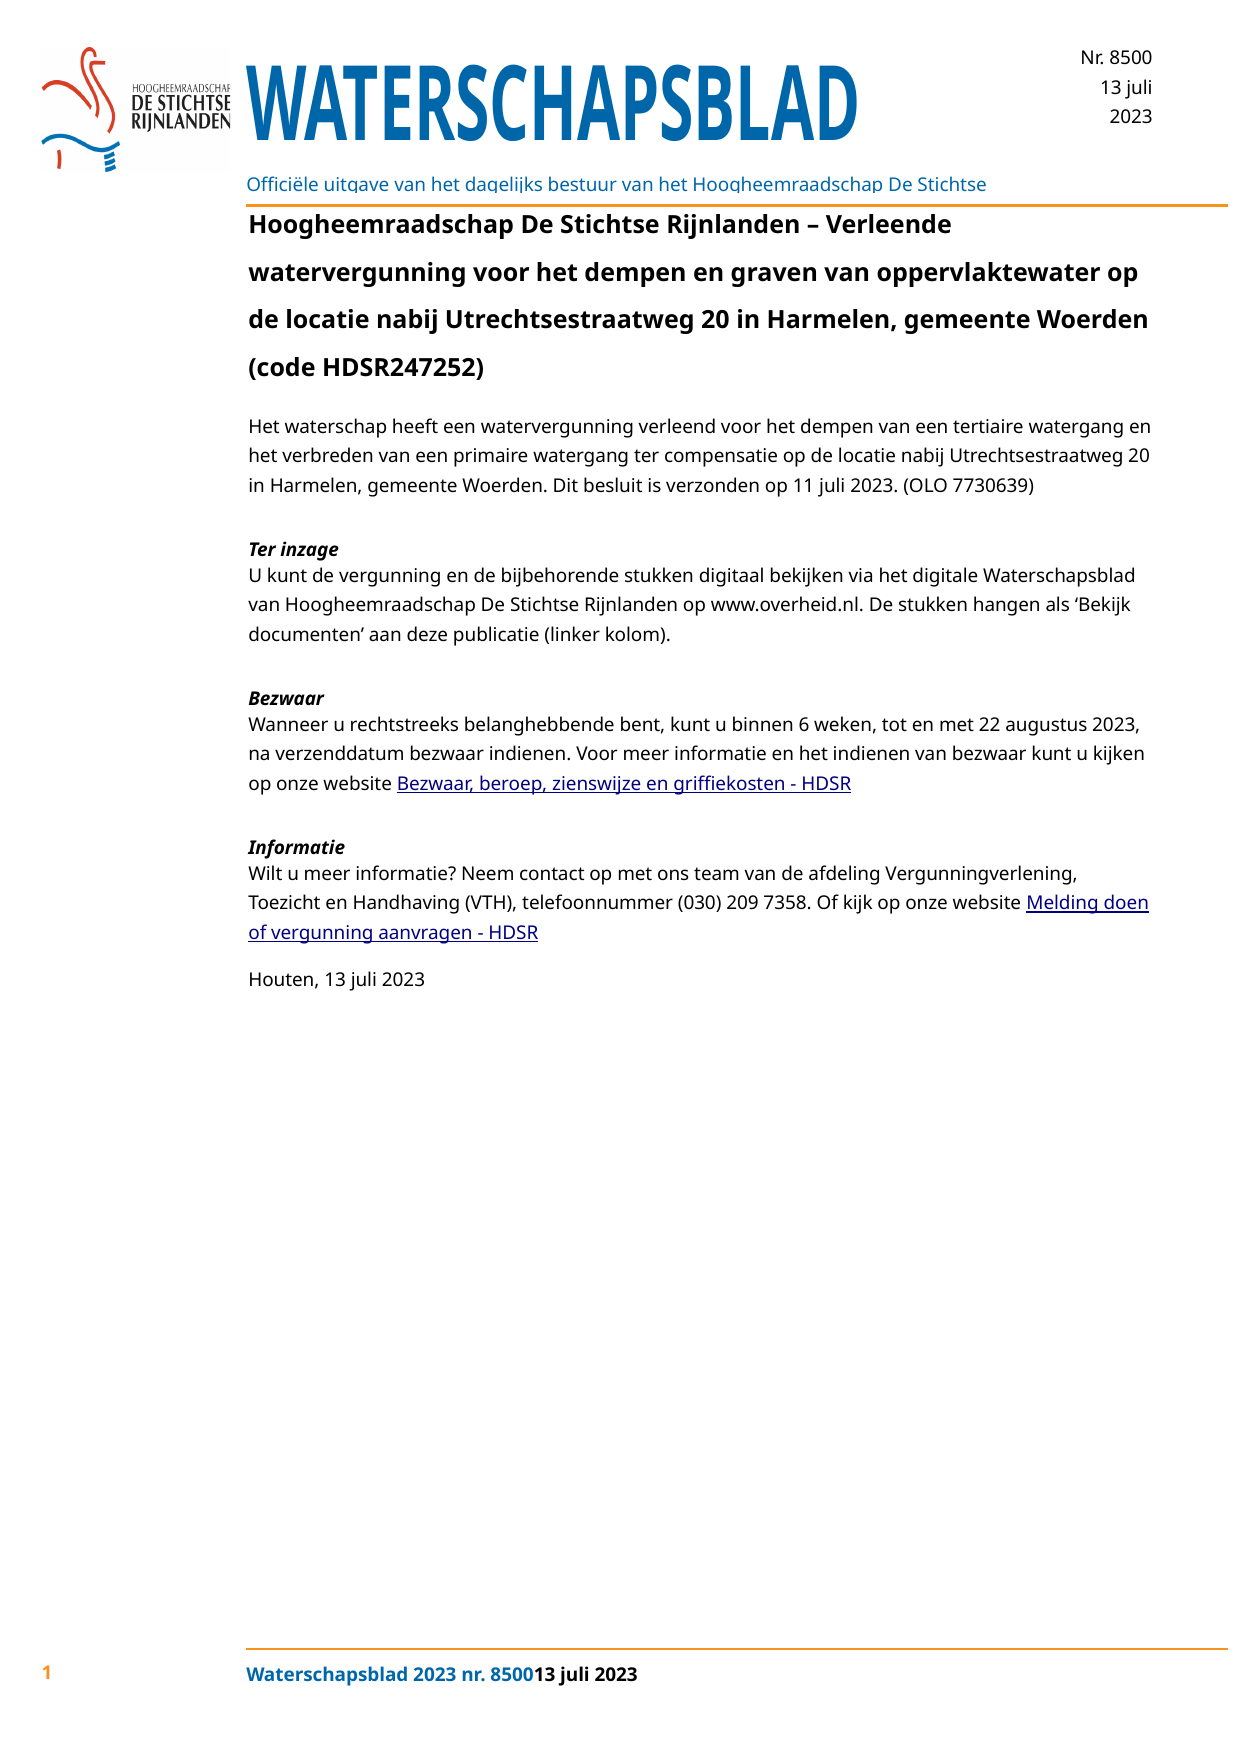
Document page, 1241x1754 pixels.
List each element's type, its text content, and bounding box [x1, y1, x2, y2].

text Ter inzage [248, 536, 1152, 562]
text Wanneer u rechtstreeks belanghebbende bent, kunt u binnen 6 weken, tot en met 22 augustus 2023, na verzenddatum bezwaar indienen. Voor meer informatie en het indienen van bezwaar kunt u kijken op onze website Bezwaar, beroep, zienswijze en griffiekosten - HDSR [248, 711, 1152, 796]
text Hoogheemraadschap De Stichtse Rijnlanden – Verleende watervergunning voor het dempen en graven van oppervlaktewater op de locatie nabij Utrechtsestraatweg 20 in Harmelen, gemeente Woerden (code HDSR247252) [248, 207, 1152, 384]
text Houten, 13 juli 2023 [248, 967, 1152, 992]
text Bezwaar [248, 685, 1152, 711]
text U kunt de vergunning en de bijbehorende stukken digitaal bekijken via het digitale Waterschapsblad van Hoogheemraadschap De Stichtse Rijnlanden op www.overheid.nl. De stukken hangen als ‘Bekijk documenten’ aan deze publicatie (linker kolom). [248, 562, 1152, 647]
picture [41, 47, 231, 172]
text Wilt u meer informatie? Neem contact op met ons team van de afdeling Vergunningverlening, Toezicht en Handhaving (VTH), telefoonnummer (030) 209 7358. Of kijk op onze website Melding doen of vergunning aanvragen - HDSR [248, 860, 1152, 944]
text Het waterschap heeft een watervergunning verleend voor het dempen van een tertiaire watergang en het verbreden van een primaire watergang ter compensatie op de locatie nabij Utrechtsestraatweg 20 in Harmelen, gemeente Woerden. Dit besluit is verzonden op 11 juli 2023. (OLO 7730639) [248, 413, 1152, 498]
text Informatie [248, 834, 1152, 860]
